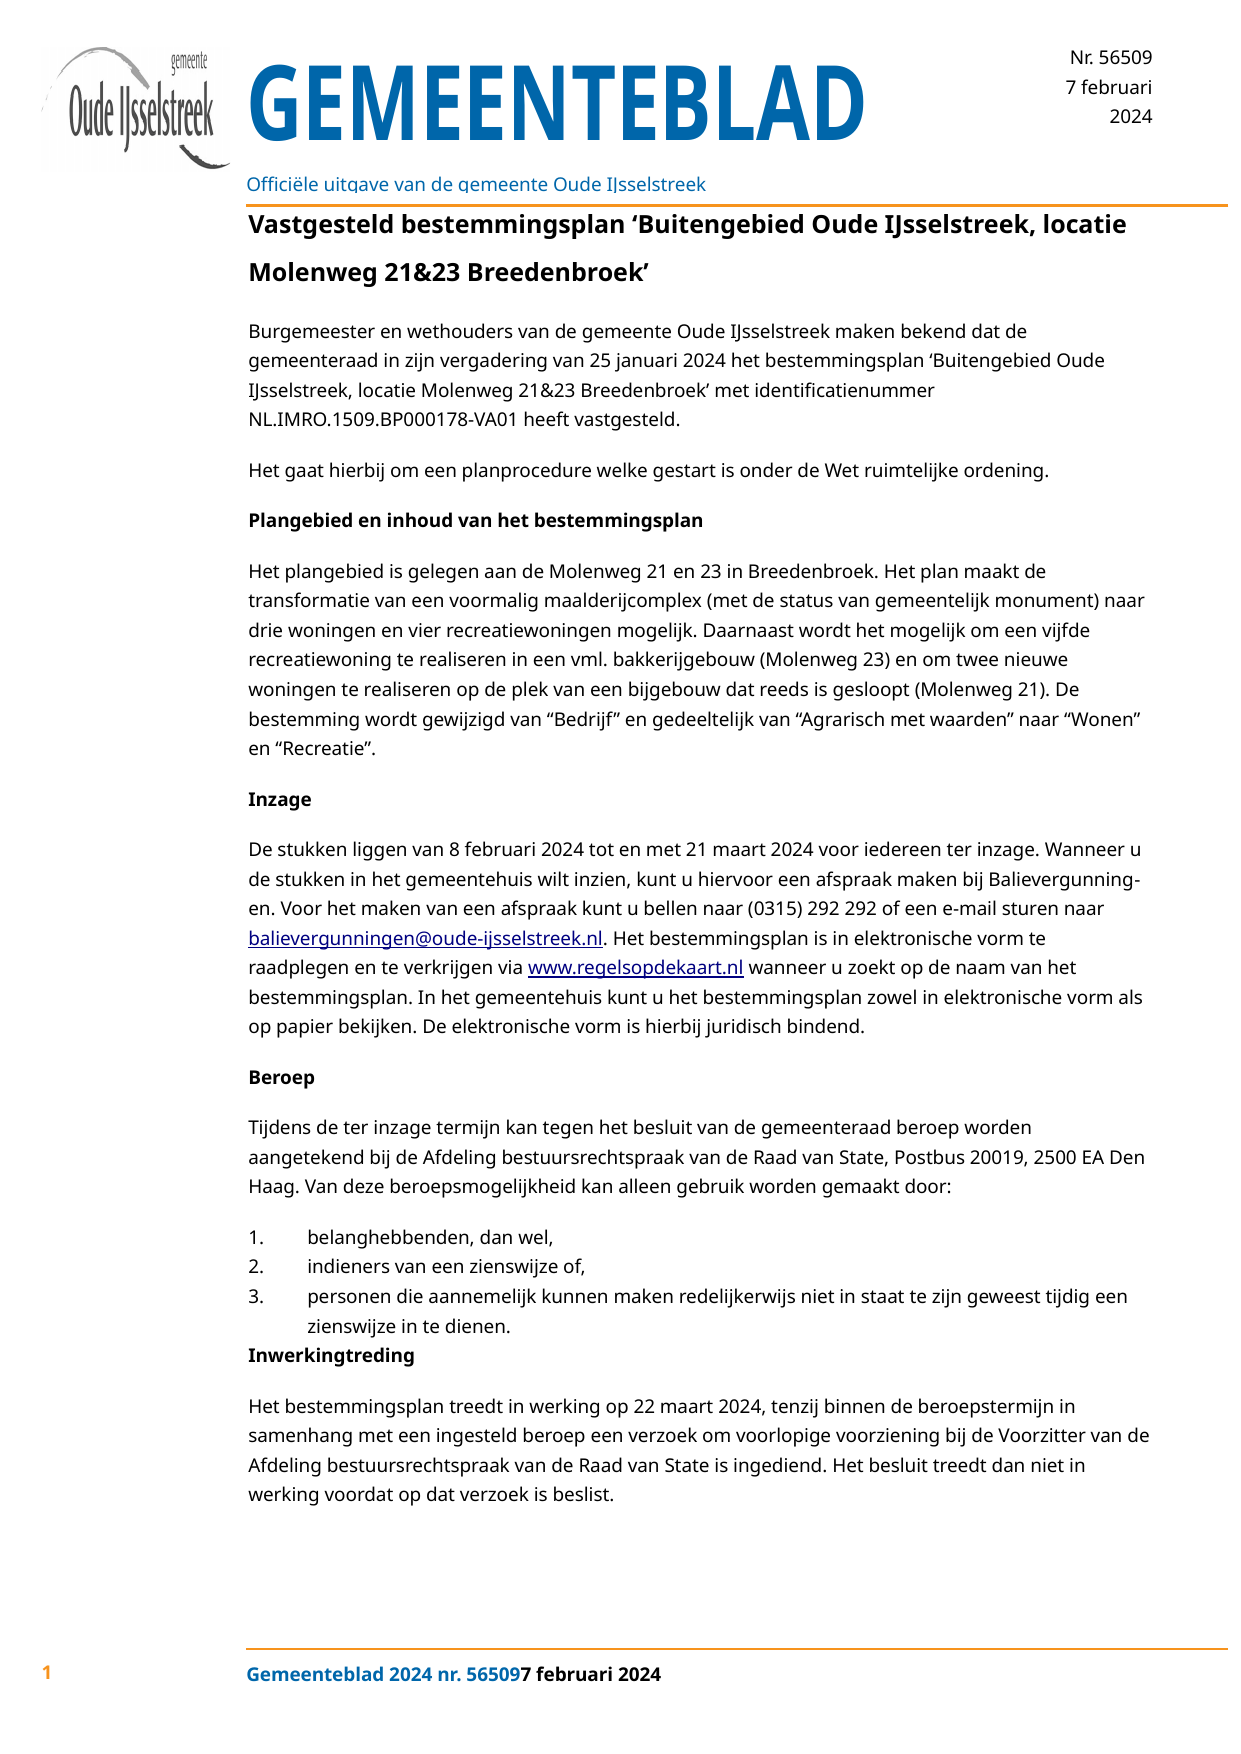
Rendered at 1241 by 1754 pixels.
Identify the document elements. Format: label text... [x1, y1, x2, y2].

list belanghebbenden, dan wel, [248, 1224, 1152, 1250]
text Inwerkingtreding [248, 1342, 1152, 1368]
text Het plangebied is gelegen aan de Molenweg 21 en 23 in Breedenbroek. Het plan maakt de transformatie van een voormalig maalderijcomplex (met de status van gemeentelijk monument) naar drie woningen en vier recreatiewoningen mogelijk. Daarnaast wordt het mogelijk om een vijfde recreatiewoning te realiseren in een vml. bakkerijgebouw (Molenweg 23) en om twee nieuwe woningen te realiseren op de plek van een bijgebouw dat reeds is gesloopt (Molenweg 21). De bestemming wordt gewijzigd van “Bedrijf” en gedeeltelijk van “Agrarisch met waarden” naar “Wonen” en “Recreatie”. [248, 558, 1152, 761]
list indieners van een zienswijze of, [248, 1254, 1152, 1279]
text Tijdens de ter inzage termijn kan tegen het besluit van de gemeenteraad beroep worden aangetekend bij de Afdeling bestuursrechtspraak van de Raad van State, Postbus 20019, 2500 EA Den Haag. Van deze beroepsmogelijkheid kan alleen gebruik worden gemaakt door: [248, 1114, 1152, 1199]
text Beroep [248, 1064, 1152, 1090]
text Inzage [248, 786, 1152, 812]
text Het bestemmingsplan treedt in werking op 22 maart 2024, tenzij binnen de beroepstermijn in samenhang met een ingesteld beroep een verzoek om voorlopige voorziening bij de Voorzitter van de Afdeling bestuursrechtspraak van de Raad van State is ingediend. Het besluit treedt dan niet in werking voordat op dat verzoek is beslist. [248, 1393, 1152, 1507]
text Plangebied en inhoud van het bestemmingsplan [248, 507, 1152, 533]
text Burgemeester en wethouders van de gemeente Oude IJsselstreek maken bekend dat de gemeenteraad in zijn vergadering van 25 januari 2024 het bestemmingsplan ‘Buitengebied Oude IJsselstreek, locatie Molenweg 21&23 Breedenbroek’ met identificatienummer NL.IMRO.1509.BP000178-VA01 heeft vastgesteld. [248, 318, 1152, 432]
list personen die aannemelijk kunnen maken redelijkerwijs niet in staat te zijn geweest tijdig een zienswijze in te dienen. [248, 1283, 1152, 1339]
picture [41, 47, 231, 172]
text Het gaat hierbij om een planprocedure welke gestart is onder de Wet ruimtelijke ordening. [248, 457, 1152, 483]
text De stukken liggen van 8 februari 2024 tot en met 21 maart 2024 voor iedereen ter inzage. Wanneer u de stukken in het gemeentehuis wilt inzien, kunt u hiervoor een afspraak maken bij Balievergunning­en. Voor het maken van een afspraak kunt u bellen naar (0315) 292 292 of een e-mail sturen naar balievergunningen@oude-ijsselstreek.nl. Het ­bestemmingsplan is in elektronische vorm te raadplegen en te verkrijgen via www.regelsopdekaart.nl wanneer u zoekt op de naam van het bestemmingsplan. In het gemeentehuis kunt u het bestemmingsplan zowel in elektronische vorm als op papier bekijken. De elektronische vorm is hierbij juridisch bindend. [248, 836, 1152, 1039]
text Vastgesteld bestemmingsplan ‘Buitengebied Oude IJsselstreek, locatie Molenweg 21&23 Breedenbroek’ [248, 207, 1152, 288]
